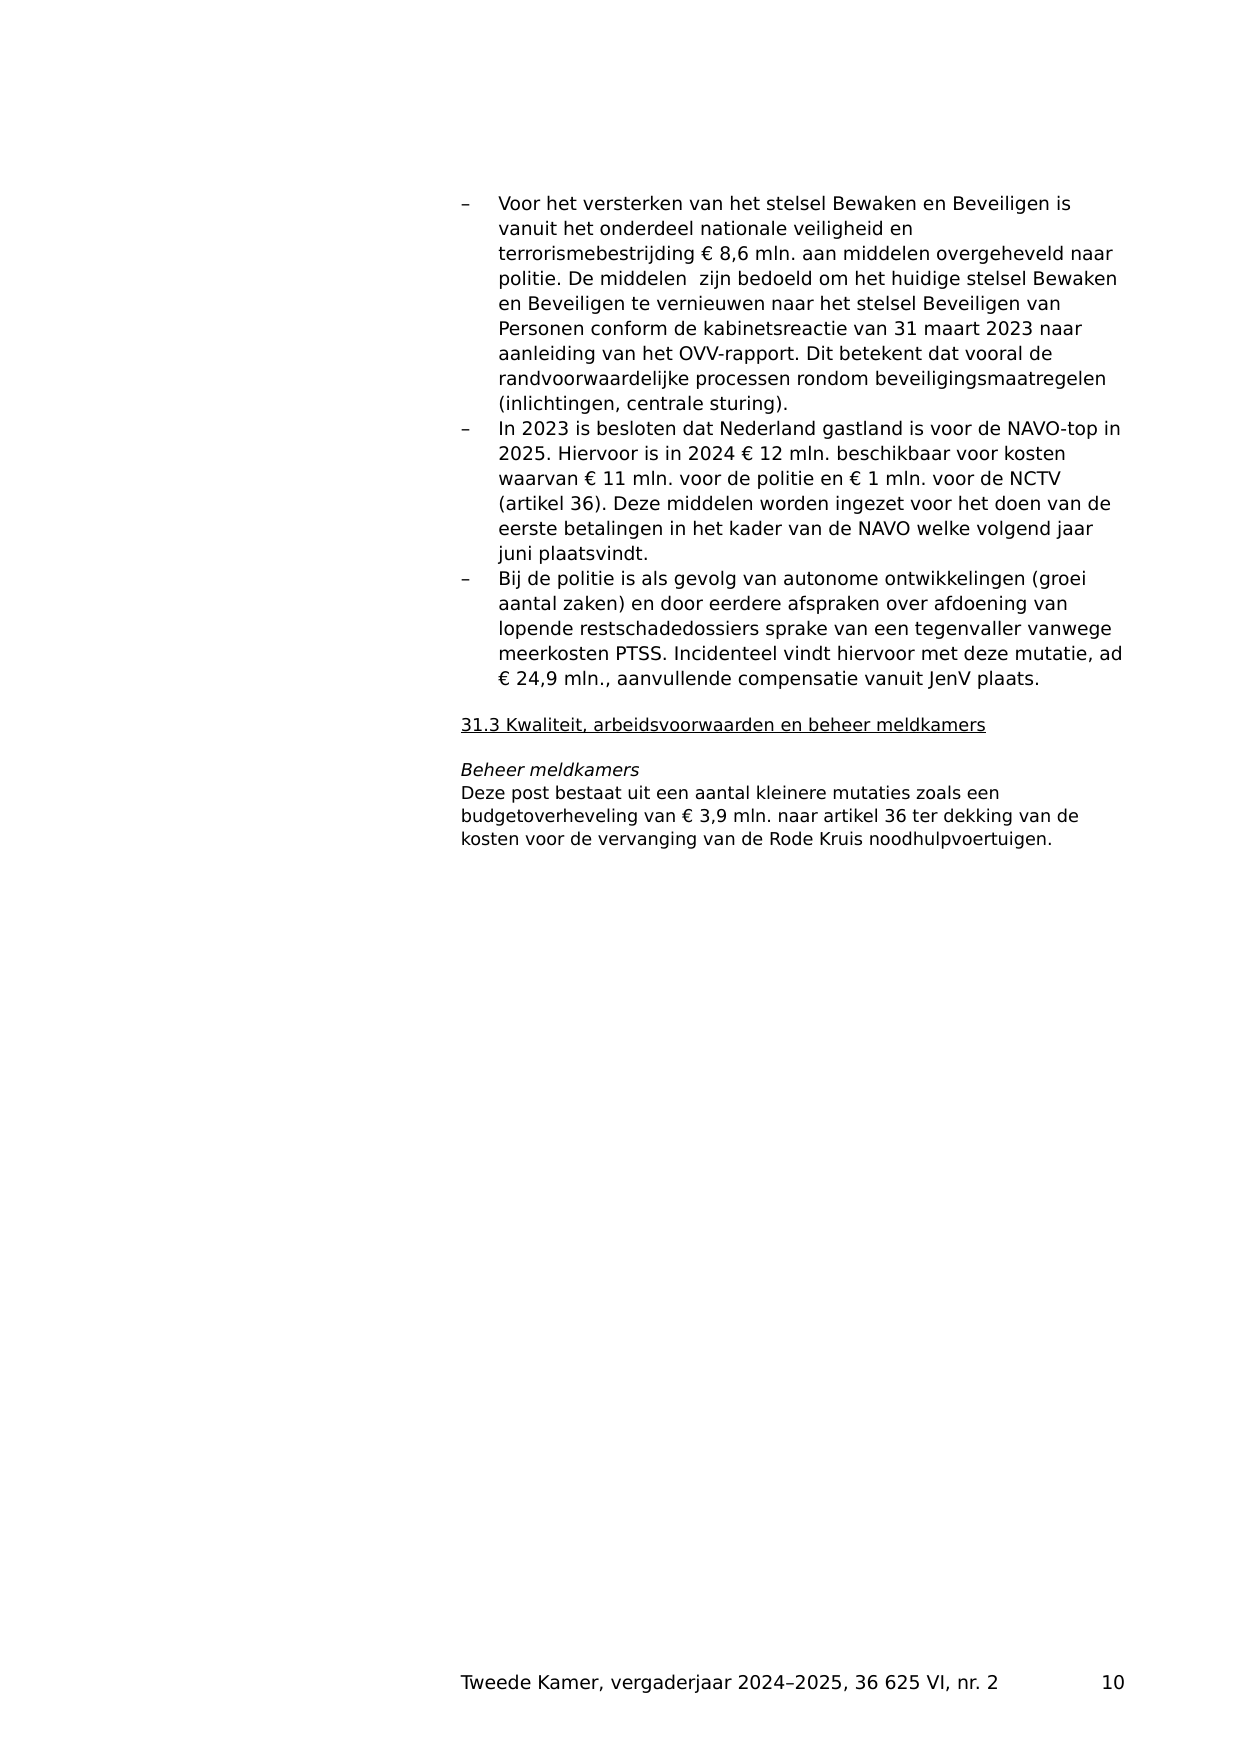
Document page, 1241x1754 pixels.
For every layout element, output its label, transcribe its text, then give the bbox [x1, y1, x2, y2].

list In 2023 is besloten dat Nederland gastland is voor de NAVO-top in 2025. Hiervoor is in 2024 € 12 mln. beschikbaar voor kosten waarvan € 11 mln. voor de politie en € 1 mln. voor de NCTV (artikel 36). Deze middelen worden ingezet voor het doen van de eerste betalingen in het kader van de NAVO welke volgend jaar juni plaatsvindt. [461, 416, 1125, 566]
list Voor het versterken van het stelsel Bewaken en Beveiligen is vanuit het onderdeel nationale veiligheid en terrorismebestrijding € 8,6 mln. aan middelen overgeheveld naar politie. De middelen zijn bedoeld om het huidige stelsel Bewaken en Beveiligen te vernieuwen naar het stelsel Beveiligen van Personen conform de kabinetsreactie van 31 maart 2023 naar aanleiding van het OVV-rapport. Dit betekent dat vooral de randvoorwaardelijke processen rondom beveiligingsmaatregelen (inlichtingen, centrale sturing). [461, 191, 1125, 416]
text Beheer meldkamers Deze post bestaat uit een aantal kleinere mutaties zoals een budgetoverheveling van € 3,9 mln. naar artikel 36 ter dekking van de kosten voor de vervanging van de Rode Kruis noodhulpvoertuigen. [461, 758, 1125, 850]
list Bij de politie is als gevolg van autonome ontwikkelingen (groei aantal zaken) en door eerdere afspraken over afdoening van lopende restschadedossiers sprake van een tegenvaller vanwege meerkosten PTSS. Incidenteel vindt hiervoor met deze mutatie, ad € 24,9 mln., aanvullende compensatie vanuit JenV plaats. [461, 566, 1125, 691]
text 31.3 Kwaliteit, arbeidsvoorwaarden en beheer meldkamers [461, 713, 1125, 736]
